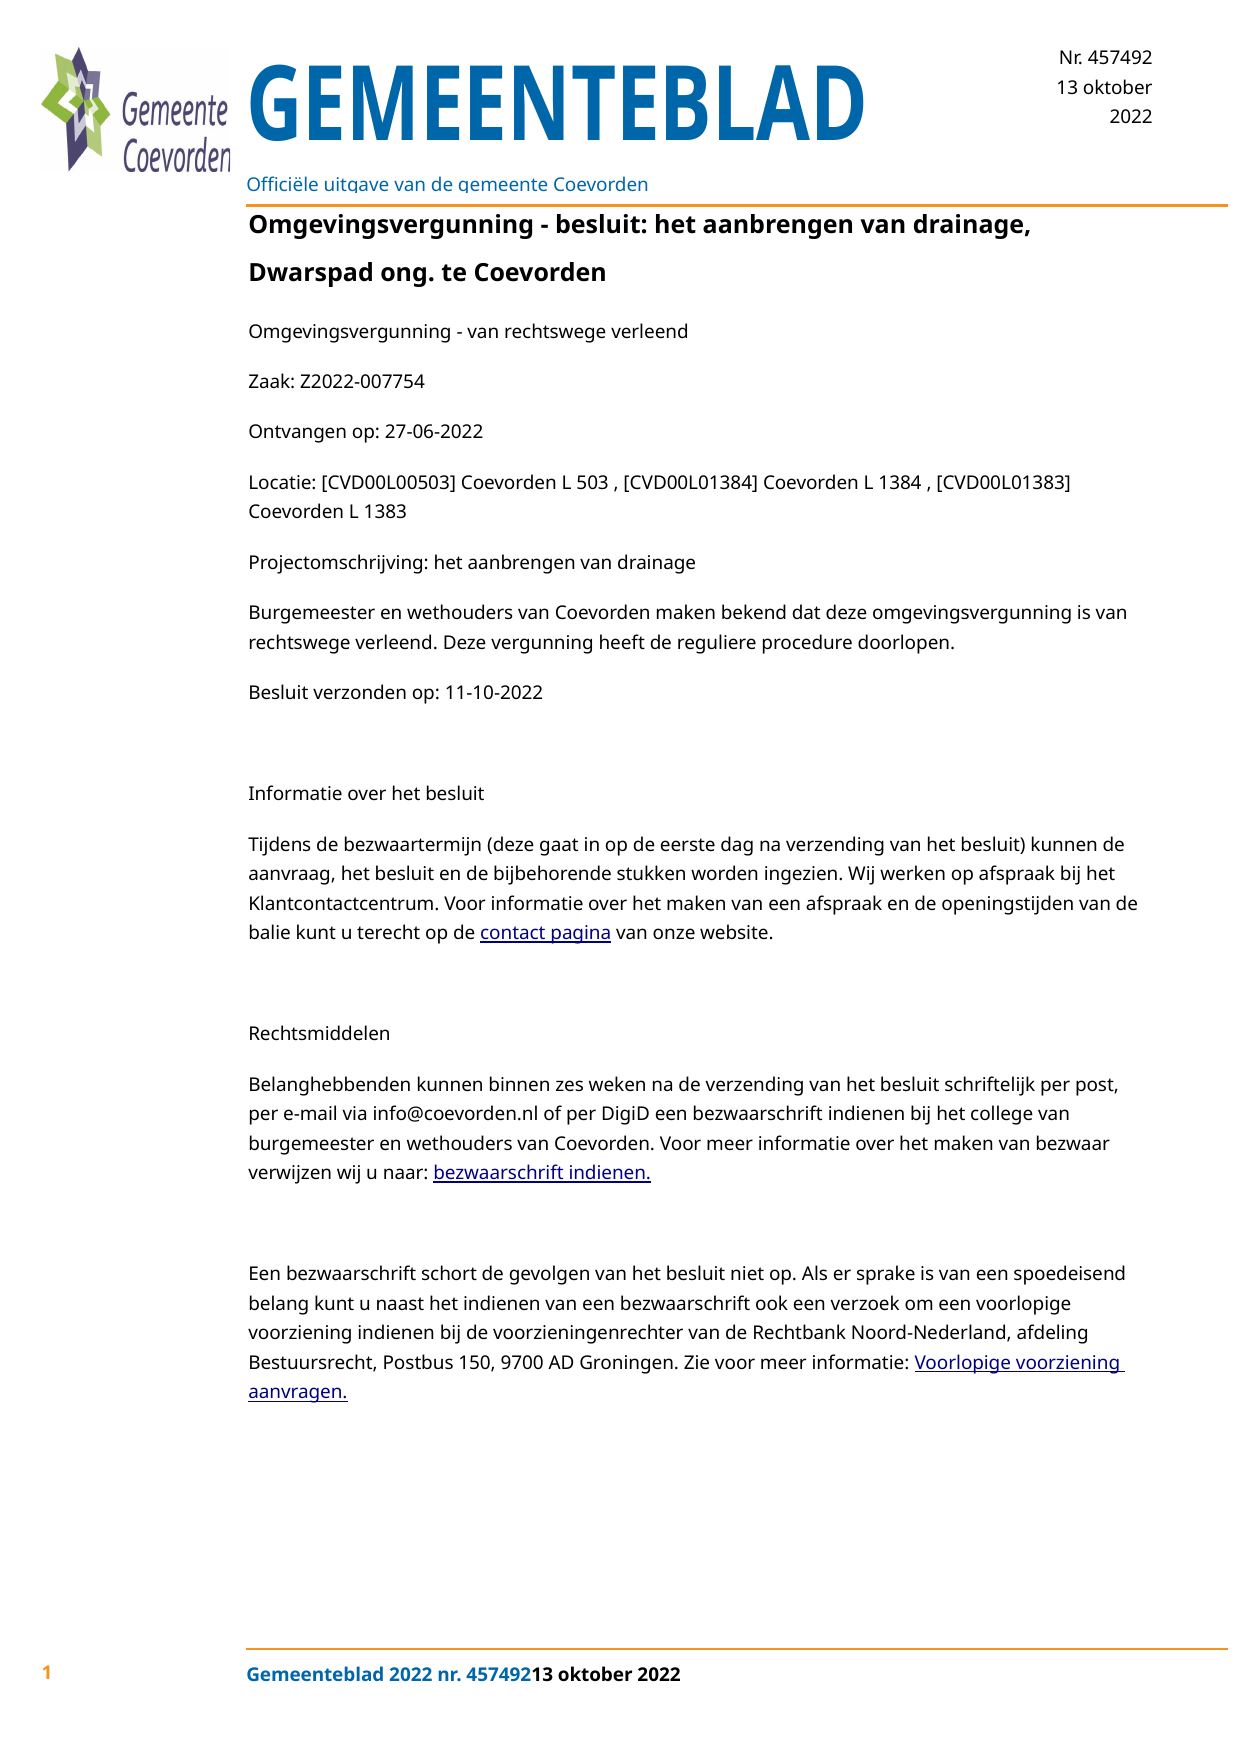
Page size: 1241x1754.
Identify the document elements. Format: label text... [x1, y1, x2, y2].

text Projectomschrijving: het aanbrengen van drainage [248, 549, 1152, 575]
text Zaak: Z2022-007754 [248, 368, 1152, 394]
text Tijdens de bezwaartermijn (deze gaat in op de eerste dag na verzending van het besluit) kunnen de aanvraag, het besluit en de bijbehorende stukken worden ingezien. Wij werken op afspraak bij het Klantcontactcentrum. Voor informatie over het maken van een afspraak en de openingstijden van de balie kunt u terecht op de contact pagina van onze website. [248, 831, 1152, 945]
picture [41, 47, 231, 172]
text Omgevingsvergunning - besluit: het aanbrengen van drainage, Dwarspad ong. te Coevorden [248, 207, 1152, 288]
text Besluit verzonden op: 11-10-2022 [248, 679, 1152, 705]
text Belanghebbenden kunnen binnen zes weken na de verzending van het besluit schriftelijk per post, per e-mail via info@coevorden.nl of per DigiD een bezwaarschrift indienen bij het college van burgemeester en wethouders van Coevorden. Voor meer informatie over het maken van bezwaar verwijzen wij u naar: bezwaarschrift indienen. [248, 1071, 1152, 1185]
text Rechtsmiddelen [248, 1020, 1152, 1046]
text Omgevingsvergunning - van rechtswege verleend [248, 318, 1152, 344]
text Ontvangen op: 27-06-2022 [248, 419, 1152, 444]
text Een bezwaarschrift schort de gevolgen van het besluit niet op. Als er sprake is van een spoedeisend belang kunt u naast het indienen van een bezwaarschrift ook een verzoek om een voorlopige voorziening indienen bij de voorzieningenrechter van de Rechtbank Noord-Nederland, afdeling Bestuursrecht, Postbus 150, 9700 AD Groningen. Zie voor meer informatie: Voorlopige voorziening aanvragen. [248, 1260, 1152, 1404]
text Informatie over het besluit [248, 780, 1152, 806]
text Locatie: [CVD00L00503] Coevorden L 503 , [CVD00L01384] Coevorden L 1384 , [CVD00L01383] Coevorden L 1383 [248, 469, 1152, 524]
text Burgemeester en wethouders van Coevorden maken bekend dat deze omgevingsvergunning is van rechtswege verleend. Deze vergunning heeft de reguliere procedure doorlopen. [248, 599, 1152, 655]
